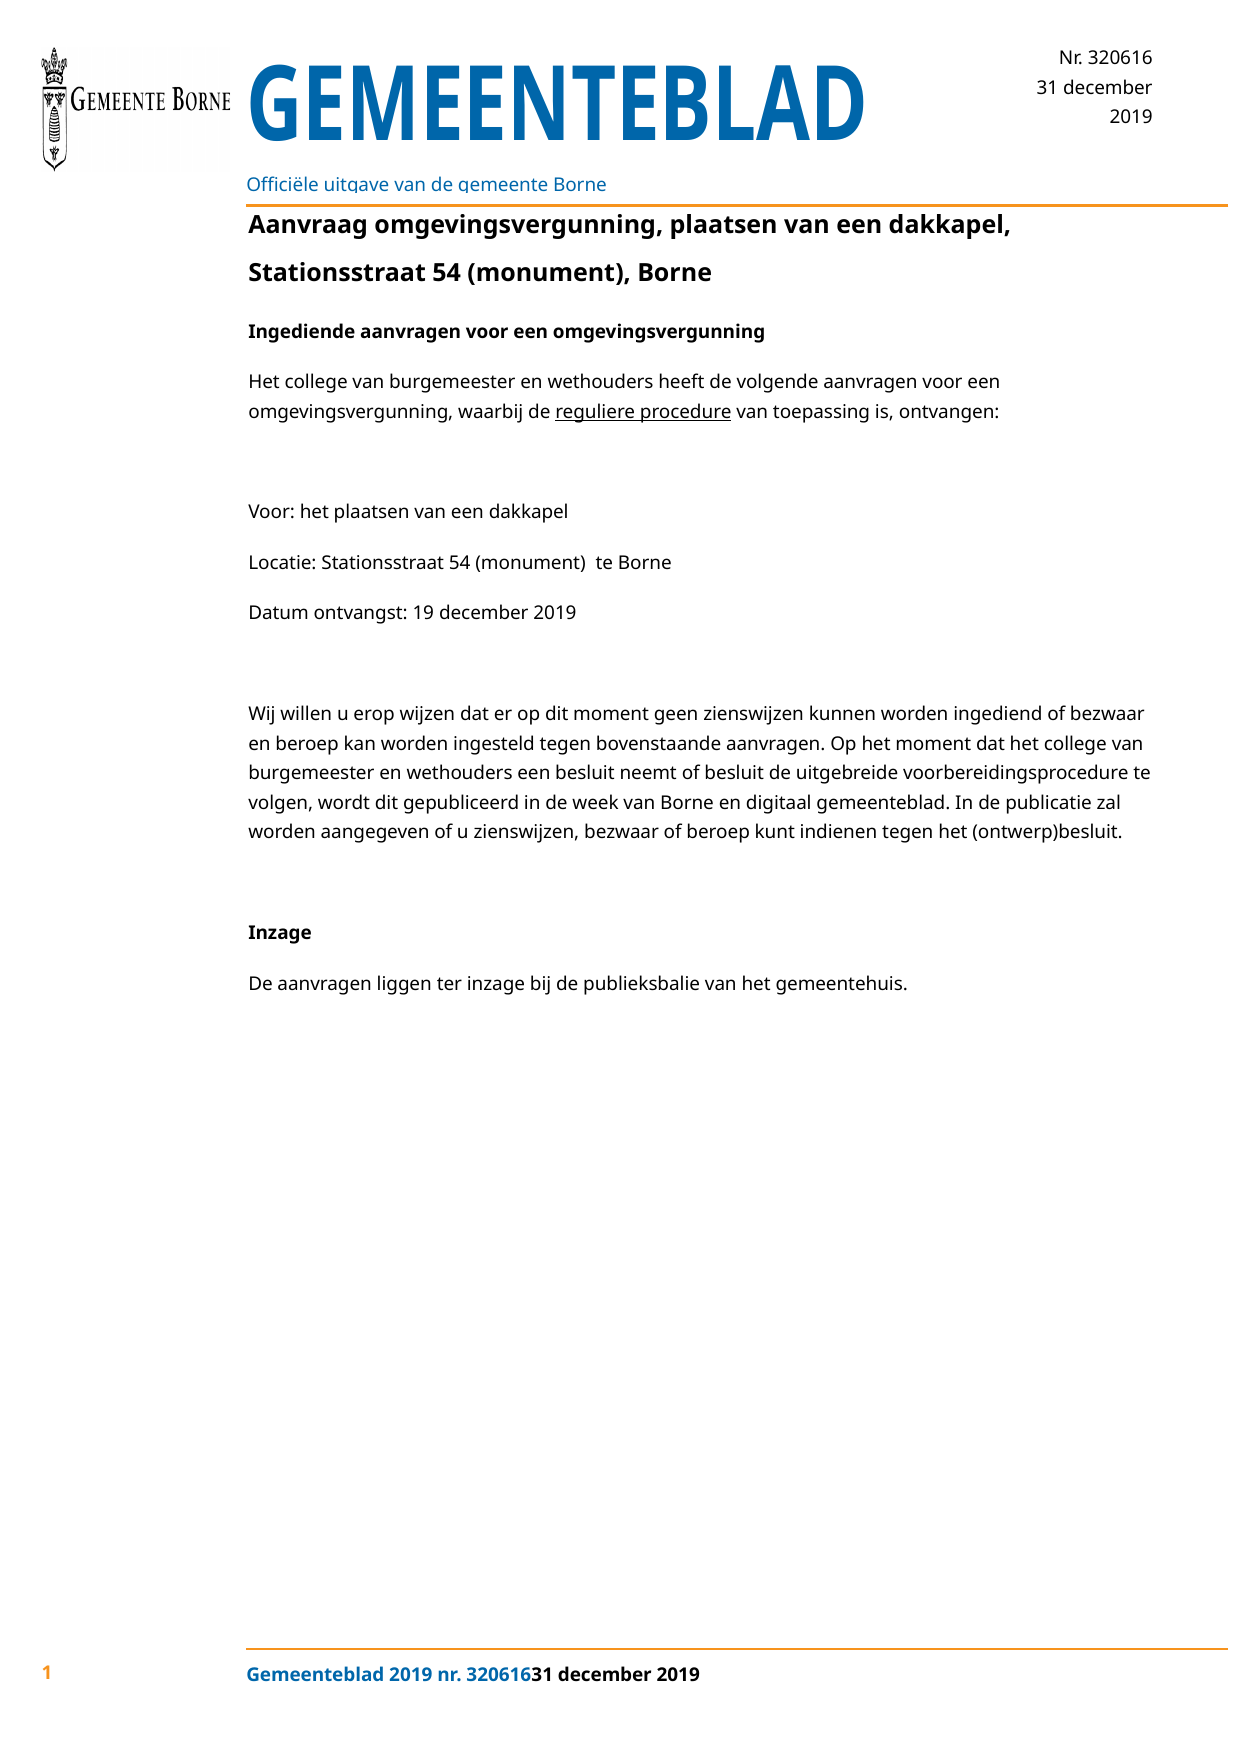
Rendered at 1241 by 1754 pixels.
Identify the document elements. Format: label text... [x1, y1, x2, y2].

text Ingediende aanvragen voor een omgevingsvergunning [248, 318, 1152, 344]
picture [41, 47, 231, 172]
text Aanvraag omgevingsvergunning, plaatsen van een dakkapel, Stationsstraat 54 (monument), Borne [248, 207, 1152, 288]
text Locatie: Stationsstraat 54 (monument) te Borne [248, 549, 1152, 575]
text Inzage [248, 919, 1152, 945]
text Voor: het plaatsen van een dakkapel [248, 499, 1152, 524]
text De aanvragen liggen ter inzage bij de publieksbalie van het gemeentehuis. [248, 970, 1152, 996]
text Wij willen u erop wijzen dat er op dit moment geen zienswijzen kunnen worden ingediend of bezwaar en beroep kan worden ingesteld tegen bovenstaande aanvragen. Op het moment dat het college van burgemeester en wethouders een besluit neemt of besluit de uitgebreide voorbereidingsprocedure te volgen, wordt dit gepubliceerd in de week van Borne en digitaal gemeenteblad. In de publicatie zal worden aangegeven of u zienswijzen, bezwaar of beroep kunt indienen tegen het (ontwerp)besluit. [248, 700, 1152, 844]
text Datum ontvangst: 19 december 2019 [248, 599, 1152, 625]
text Het college van burgemeester en wethouders heeft de volgende aanvragen voor een omgevingsvergunning, waarbij de reguliere procedure van toepassing is, ontvangen: [248, 368, 1152, 424]
